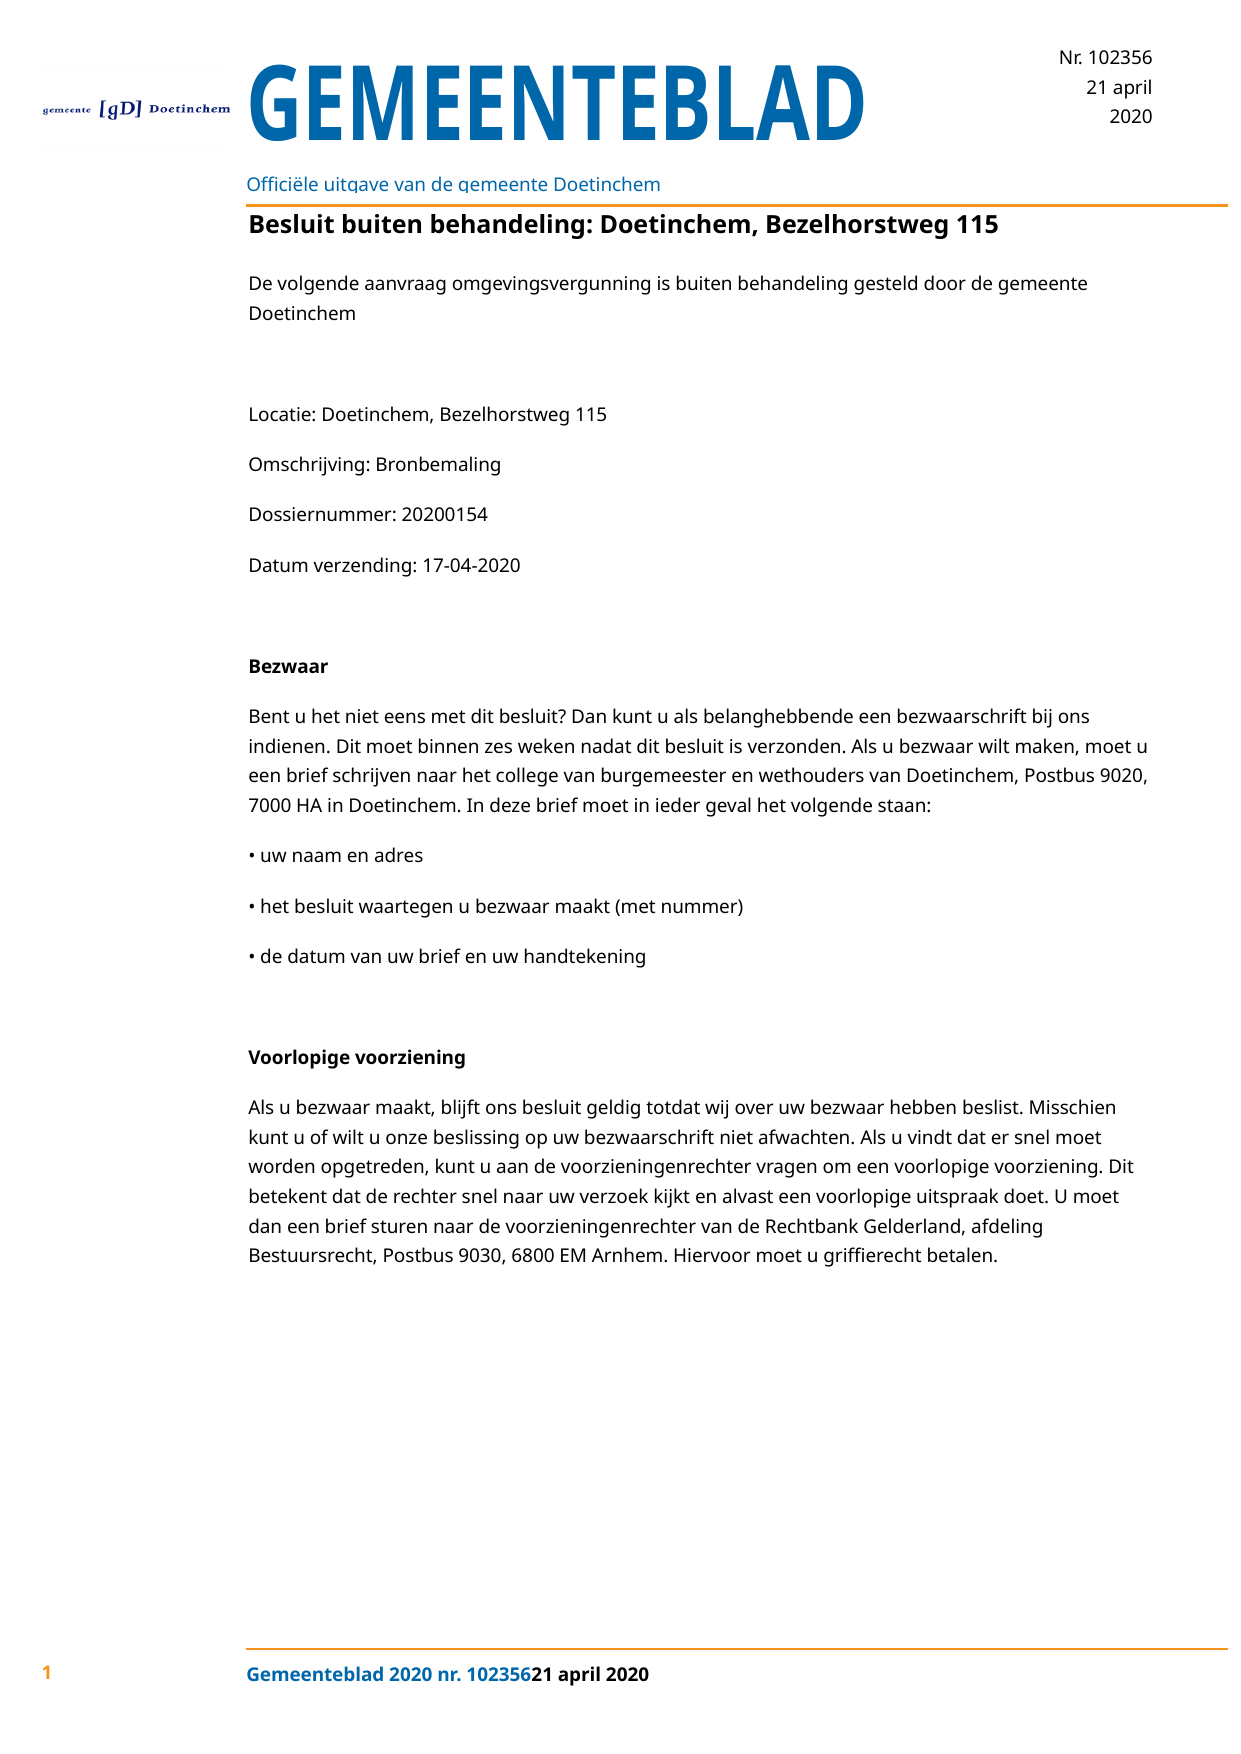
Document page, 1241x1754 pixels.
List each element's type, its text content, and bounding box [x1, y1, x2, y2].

text Datum verzending: 17-04-2020 [248, 552, 1152, 578]
picture [41, 47, 231, 172]
text Bent u het niet eens met dit besluit? Dan kunt u als belanghebbende een bezwaarschrift bij ons indienen. Dit moet binnen zes weken nadat dit besluit is verzonden. Als u bezwaar wilt maken, moet u een brief schrijven naar het college van burgemeester en wethouders van Doetinchem, Postbus 9020, 7000 HA in Doetinchem. In deze brief moet in ieder geval het volgende staan: [248, 703, 1152, 818]
text Bezwaar [248, 653, 1152, 678]
text Voorlopige voorziening [248, 1044, 1152, 1070]
text • de datum van uw brief en uw handtekening [248, 943, 1152, 969]
text Besluit buiten behandeling: Doetinchem, Bezelhorstweg 115 [248, 207, 1152, 241]
text • uw naam en adres [248, 842, 1152, 868]
text Omschrijving: Bronbemaling [248, 451, 1152, 477]
text De volgende aanvraag omgevingsvergunning is buiten behandeling gesteld door de gemeente Doetinchem [248, 270, 1152, 326]
text Locatie: Doetinchem, Bezelhorstweg 115 [248, 401, 1152, 426]
text • het besluit waartegen u bezwaar maakt (met nummer) [248, 893, 1152, 918]
text Dossiernummer: 20200154 [248, 502, 1152, 527]
text Als u bezwaar maakt, blijft ons besluit geldig totdat wij over uw bezwaar hebben beslist. Misschien kunt u of wilt u onze beslissing op uw bezwaarschrift niet afwachten. Als u vindt dat er snel moet worden opgetreden, kunt u aan de voorzieningenrechter vragen om een voorlopige voorziening. Dit betekent dat de rechter snel naar uw verzoek kijkt en alvast een voorlopige uitspraak doet. U moet dan een brief sturen naar de voorzieningenrechter van de Rechtbank Gelderland, afdeling Bestuursrecht, Postbus 9030, 6800 EM Arnhem. Hiervoor moet u griffierecht betalen. [248, 1094, 1152, 1268]
